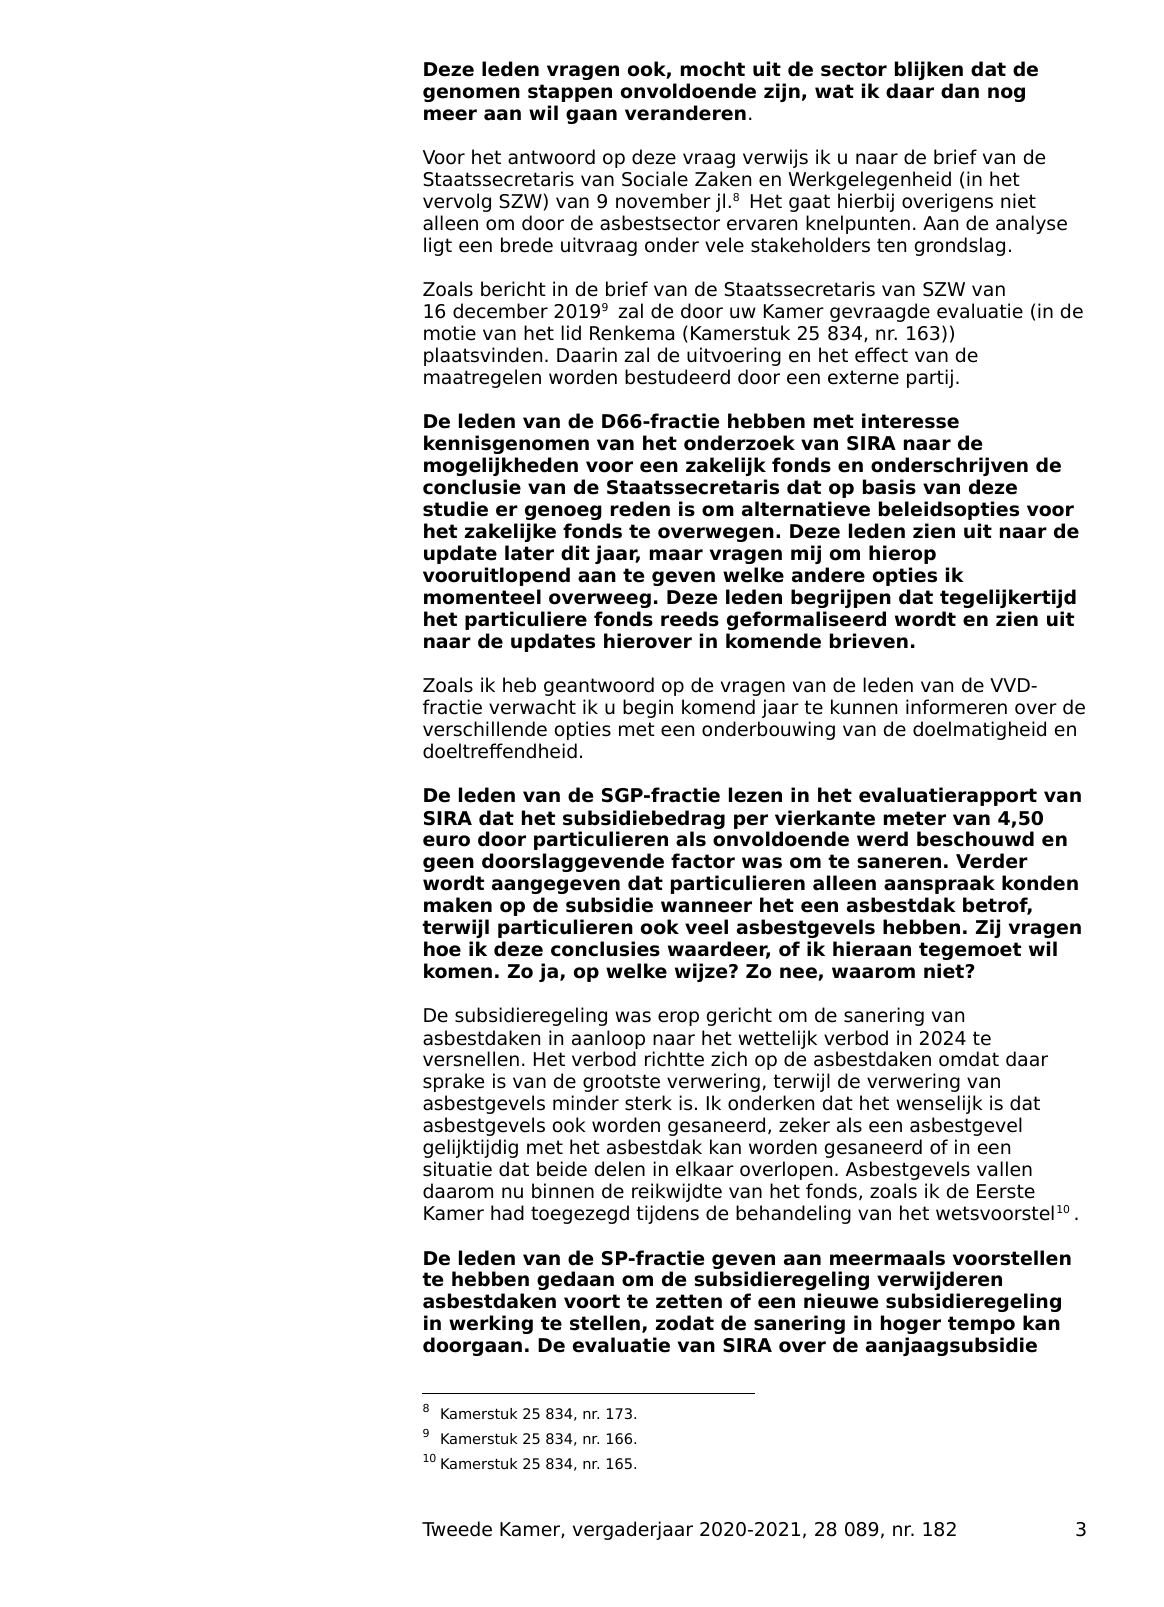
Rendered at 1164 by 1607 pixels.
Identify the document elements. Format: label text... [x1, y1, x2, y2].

text Kamerstuk 25 834, nr. 173. [422, 1402, 1087, 1424]
text Zoals bericht in de brief van de Staatssecretaris van SZW van 16 december 2019 zal de door uw Kamer gevraagde evaluatie (in de motie van het lid Renkema (Kamerstuk 25 834, nr. 163)) plaatsvinden. Daarin zal de uitvoering en het effect van de maatregelen worden bestudeerd door een externe partij. [422, 279, 1087, 389]
text Zoals ik heb geantwoord op de vragen van de leden van de VVD-fractie verwacht ik u begin komend jaar te kunnen informeren over de verschillende opties met een onderbouwing van de doelmatigheid en doeltreffendheid. [422, 675, 1087, 763]
text Deze leden vragen ook, mocht uit de sector blijken dat de genomen stappen onvoldoende zijn, wat ik daar dan nog meer aan wil gaan veranderen. [422, 59, 1087, 125]
text Voor het antwoord op deze vraag verwijs ik u naar de brief van de Staatssecretaris van Sociale Zaken en Werkgelegenheid (in het vervolg SZW) van 9 november jl. Het gaat hierbij overigens niet alleen om door de asbestsector ervaren knelpunten. Aan de analyse ligt een brede uitvraag onder vele stakeholders ten grondslag. [422, 147, 1087, 257]
text Kamerstuk 25 834, nr. 166. [422, 1427, 1087, 1449]
text De leden van de D66-fractie hebben met interesse kennisgenomen van het onderzoek van SIRA naar de mogelijkheden voor een zakelijk fonds en onderschrijven de conclusie van de Staatssecretaris dat op basis van deze studie er genoeg reden is om alternatieve beleidsopties voor het zakelijke fonds te overwegen. Deze leden zien uit naar de update later dit jaar, maar vragen mij om hierop vooruitlopend aan te geven welke andere opties ik momenteel overweeg. Deze leden begrijpen dat tegelijkertijd het particuliere fonds reeds geformaliseerd wordt en zien uit naar de updates hierover in komende brieven. [422, 411, 1087, 653]
text De leden van de SGP-fractie lezen in het evaluatierapport van SIRA dat het subsidiebedrag per vierkante meter van 4,50 euro door particulieren als onvoldoende werd beschouwd en geen doorslaggevende factor was om te saneren. Verder wordt aangegeven dat particulieren alleen aanspraak konden maken op de subsidie wanneer het een asbestdak betrof, terwijl particulieren ook veel asbestgevels hebben. Zij vragen hoe ik deze conclusies waardeer, of ik hieraan tegemoet wil komen. Zo ja, op welke wijze? Zo nee, waarom niet? [422, 785, 1087, 983]
text De leden van de SP-fractie geven aan meermaals voorstellen te hebben gedaan om de subsidieregeling verwijderen asbestdaken voort te zetten of een nieuwe subsidieregeling in werking te stellen, zodat de sanering in hoger tempo kan doorgaan. De evaluatie van SIRA over de aanjaagsubsidie [422, 1247, 1087, 1357]
text De subsidieregeling was erop gericht om de sanering van asbestdaken in aanloop naar het wettelijk verbod in 2024 te versnellen. Het verbod richtte zich op de asbestdaken omdat daar sprake is van de grootste verwering, terwijl de verwering van asbestgevels minder sterk is. Ik onderken dat het wenselijk is dat asbestgevels ook worden gesaneerd, zeker als een asbestgevel gelijktijdig met het asbestdak kan worden gesaneerd of in een situatie dat beide delen in elkaar overlopen. Asbestgevels vallen daarom nu binnen de reikwijdte van het fonds, zoals ik de Eerste Kamer had toegezegd tijdens de behandeling van het wetsvoorstel. [422, 1005, 1087, 1225]
text Kamerstuk 25 834, nr. 165. [422, 1452, 1087, 1474]
